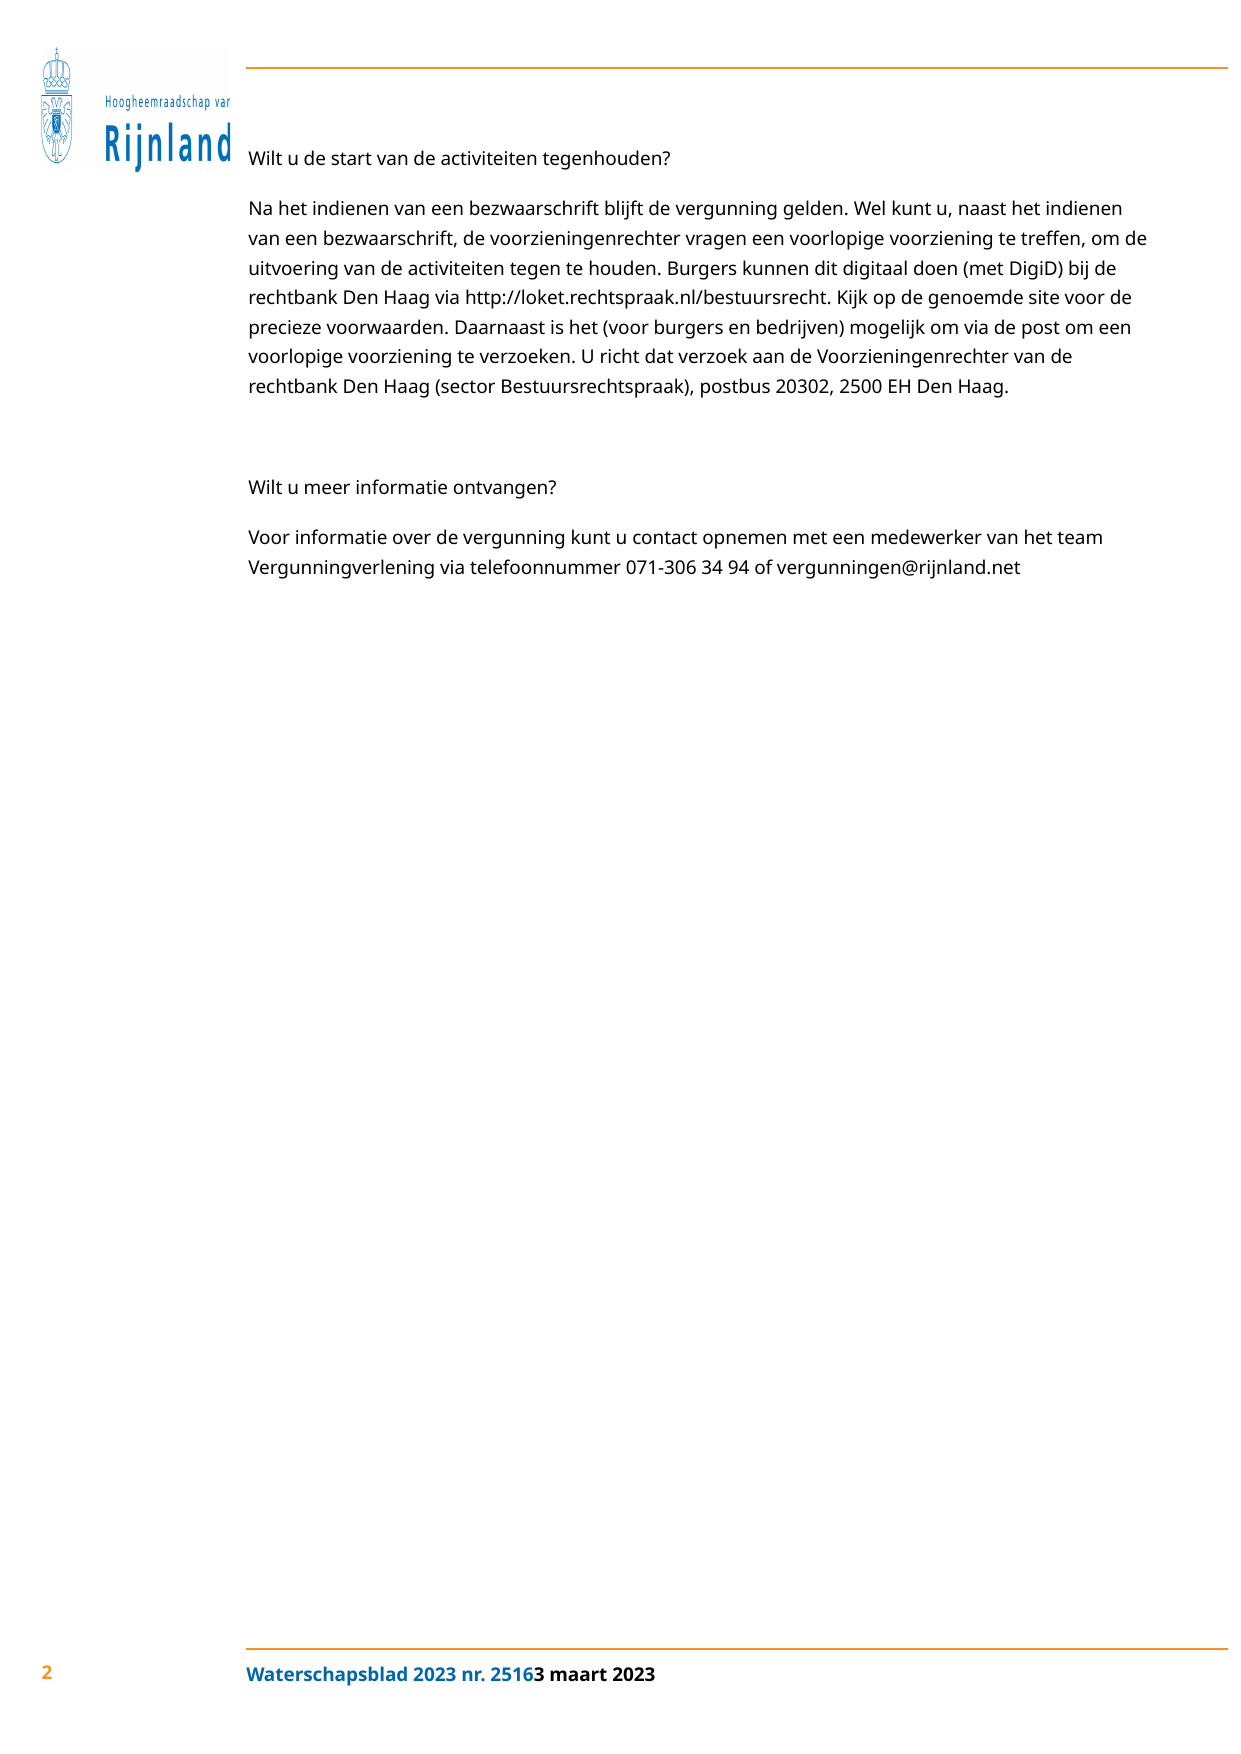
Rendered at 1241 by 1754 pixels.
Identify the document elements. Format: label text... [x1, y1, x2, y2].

text Voor informatie over de vergunning kunt u contact opnemen met een medewerker van het team Vergunningverlening via telefoonnummer 071-306 34 94 of vergunningen@rijnland.net [248, 524, 1152, 580]
text Wilt u de start van de activiteiten tegenhouden? [248, 145, 1152, 171]
text Na het indienen van een bezwaarschrift blijft de vergunning gelden. Wel kunt u, naast het indienen van een bezwaarschrift, de voorzieningenrechter vragen een voorlopige voorziening te treffen, om de uitvoering van de activiteiten tegen te houden. Burgers kunnen dit digitaal doen (met DigiD) bij de rechtbank Den Haag via http://loket.rechtspraak.nl/bestuursrecht. Kijk op de genoemde site voor de precieze voorwaarden. Daarnaast is het (voor burgers en bedrijven) mogelijk om via de post om een voorlopige voorziening te verzoeken. U richt dat verzoek aan de Voorzieningenrechter van de rechtbank Den Haag (sector Bestuursrechtspraak), postbus 20302, 2500 EH Den Haag. [248, 196, 1152, 399]
text Wilt u meer informatie ontvangen? [248, 474, 1152, 500]
picture [41, 47, 231, 172]
